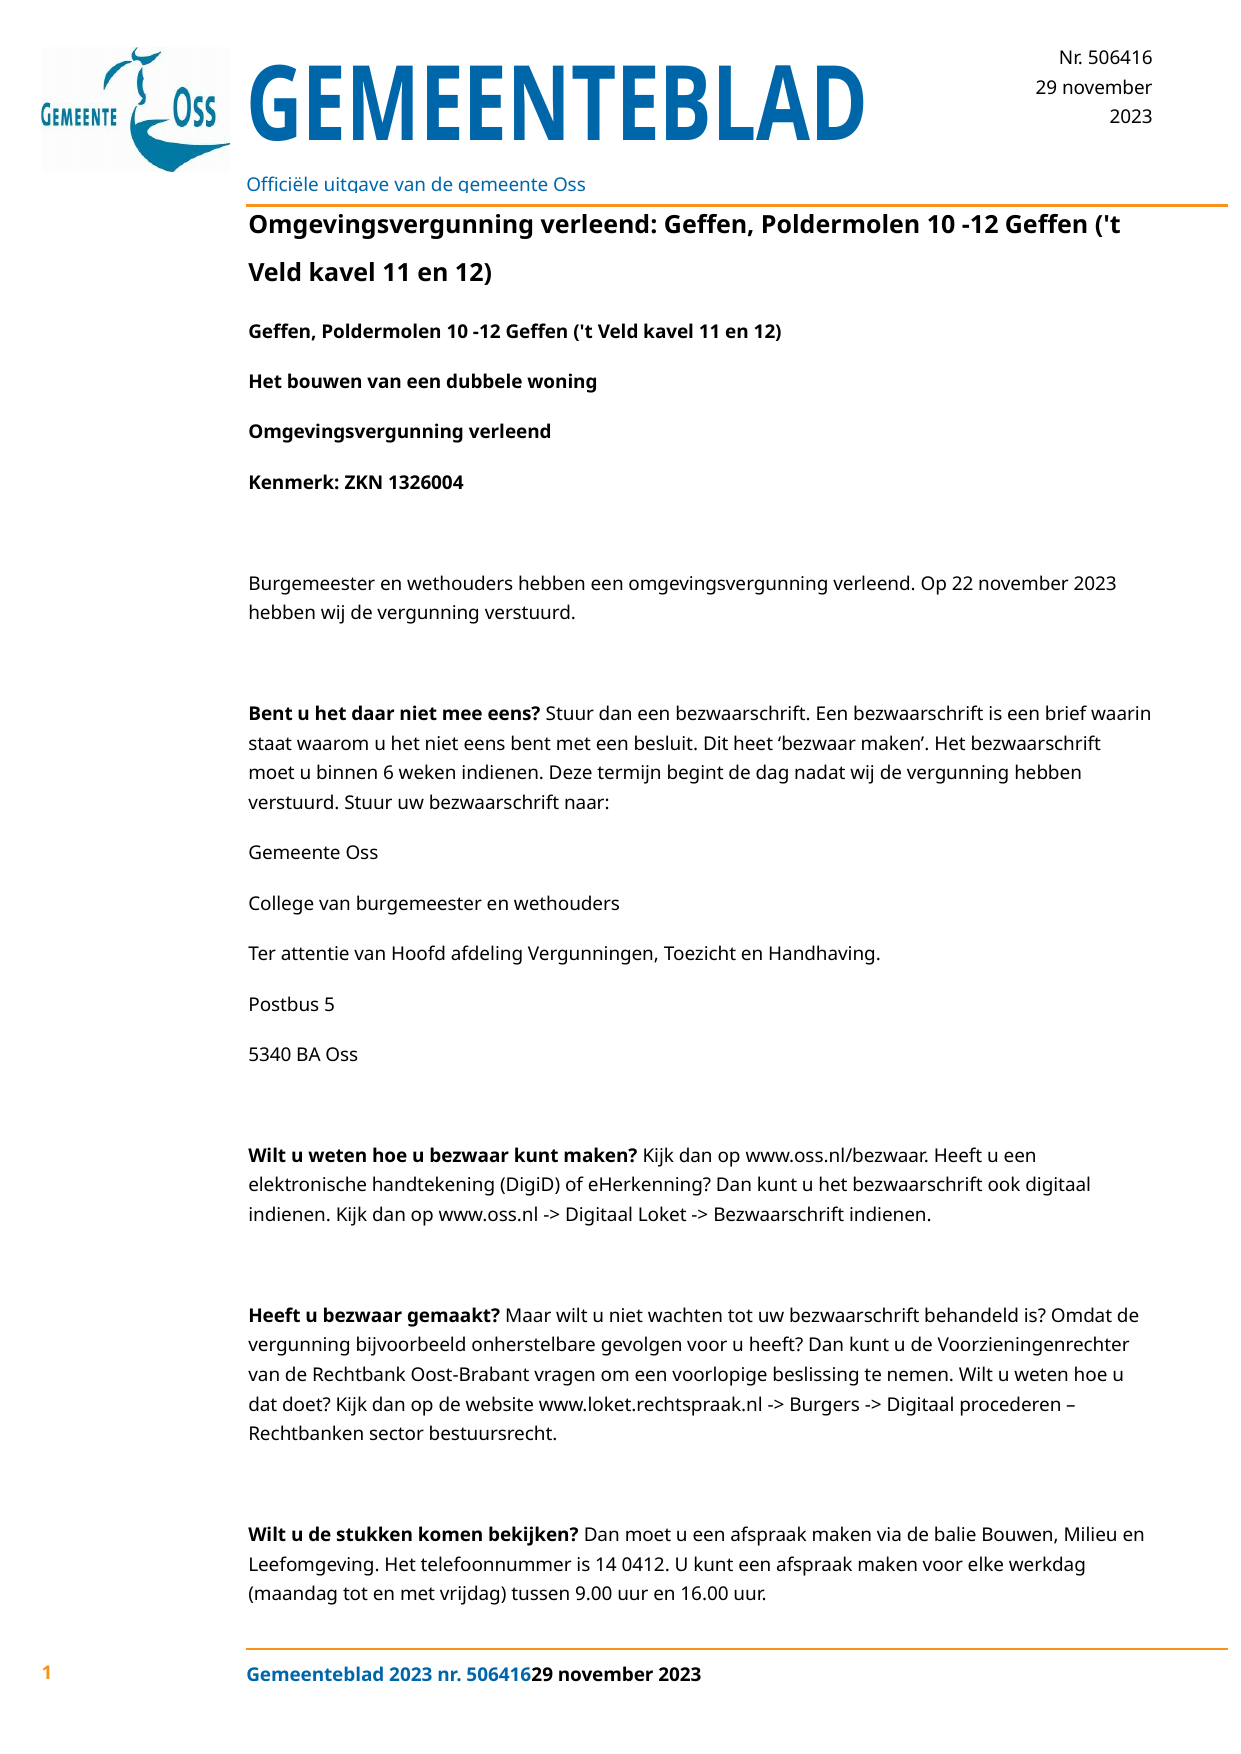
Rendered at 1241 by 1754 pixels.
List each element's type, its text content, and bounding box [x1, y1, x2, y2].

text Ter attentie van Hoofd afdeling Vergunningen, Toezicht en Handhaving. [248, 940, 1152, 966]
text Wilt u de stukken komen bekijken? Dan moet u een afspraak maken via de balie Bouwen, Milieu en Leefomgeving. Het telefoonnummer is 14 0412. U kunt een afspraak maken voor elke werkdag (maandag tot en met vrijdag) tussen 9.00 uur en 16.00 uur. [248, 1521, 1152, 1606]
text Omgevingsvergunning verleend [248, 419, 1152, 444]
text Het bouwen van een dubbele woning [248, 368, 1152, 394]
text Gemeente Oss [248, 839, 1152, 865]
text Wilt u weten hoe u bezwaar kunt maken? Kijk dan op www.oss.nl/bezwaar. Heeft u een elektronische handtekening (DigiD) of eHerkenning? Dan kunt u het bezwaarschrift ook digitaal indienen. Kijk dan op www.oss.nl -> Digitaal Loket -> Bezwaarschrift indienen. [248, 1142, 1152, 1227]
text Geffen, Poldermolen 10 -12 Geffen ('t Veld kavel 11 en 12) [248, 318, 1152, 344]
text Omgevingsvergunning verleend: Geffen, Poldermolen 10 -12 Geffen ('t Veld kavel 11 en 12) [248, 207, 1152, 288]
text Burgemeester en wethouders hebben een omgevingsvergunning verleend. Op 22 november 2023 hebben wij de vergunning verstuurd. [248, 570, 1152, 625]
picture [41, 47, 231, 172]
text Kenmerk: ZKN 1326004 [248, 469, 1152, 495]
text Heeft u bezwaar gemaakt? Maar wilt u niet wachten tot uw bezwaarschrift behandeld is? Omdat de vergunning bijvoorbeeld onherstelbare gevolgen voor u heeft? Dan kunt u de Voorzieningenrechter van de Rechtbank Oost-Brabant vragen om een voorlopige beslissing te nemen. Wilt u weten hoe u dat doet? Kijk dan op de website www.loket.rechtspraak.nl -> Burgers -> Digitaal procederen – Rechtbanken sector bestuursrecht. [248, 1302, 1152, 1446]
text Postbus 5 [248, 991, 1152, 1017]
text 5340 BA Oss [248, 1041, 1152, 1067]
text Bent u het daar niet mee eens? Stuur dan een bezwaarschrift. Een bezwaarschrift is een brief waarin staat waarom u het niet eens bent met een besluit. Dit heet ‘bezwaar maken’. Het bezwaarschrift moet u binnen 6 weken indienen. Deze termijn begint de dag nadat wij de vergunning hebben verstuurd. Stuur uw bezwaarschrift naar: [248, 700, 1152, 815]
text College van burgemeester en wethouders [248, 890, 1152, 916]
